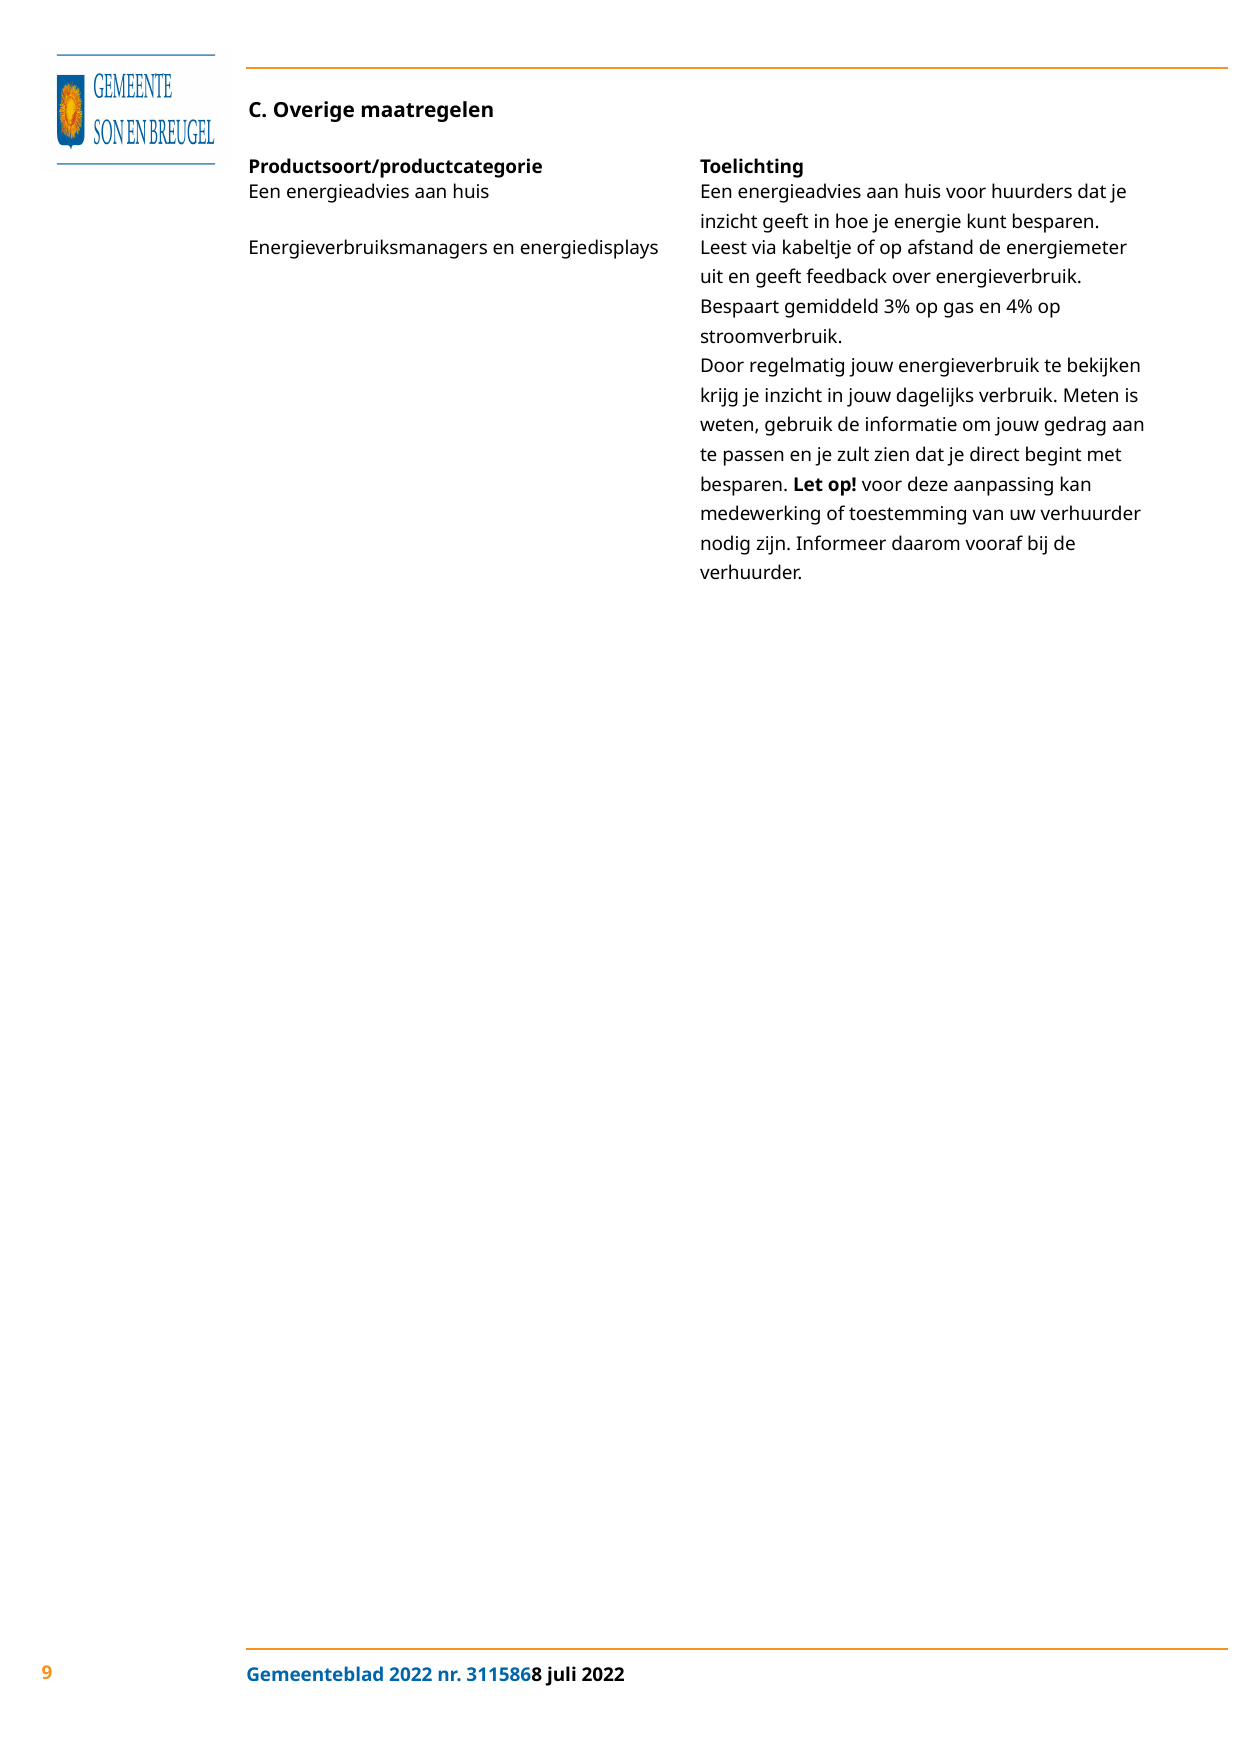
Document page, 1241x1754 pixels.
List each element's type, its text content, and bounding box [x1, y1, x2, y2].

table_header Productsoort/productcategorie [248, 153, 700, 179]
table_header Toelichting [700, 153, 1152, 179]
table_cell Een energieadvies aan huis [248, 179, 700, 234]
text C. Overige maatregelen [248, 95, 1152, 123]
picture [41, 47, 231, 172]
table_cell Energieverbruiksmanagers en energiedisplays [248, 234, 700, 585]
table_cell Leest via kabeltje of op afstand de energiemeter uit en geeft feedback over energieverbruik. Bespaart gemiddeld 3% op gas en 4% op stroomverbruik. Door regelmatig jouw energieverbruik te bekijken krijg je inzicht in jouw dagelijks verbruik. Meten is weten, gebruik de informatie om jouw gedrag aan te passen en je zult zien dat je direct begint met besparen. Let op! voor deze aanpassing kan medewerking of toestemming van uw verhuurder nodig zijn. Informeer daarom vooraf bij de verhuurder. [700, 234, 1152, 585]
table_cell Een energieadvies aan huis voor huurders dat je inzicht geeft in hoe je energie kunt besparen. [700, 179, 1152, 234]
